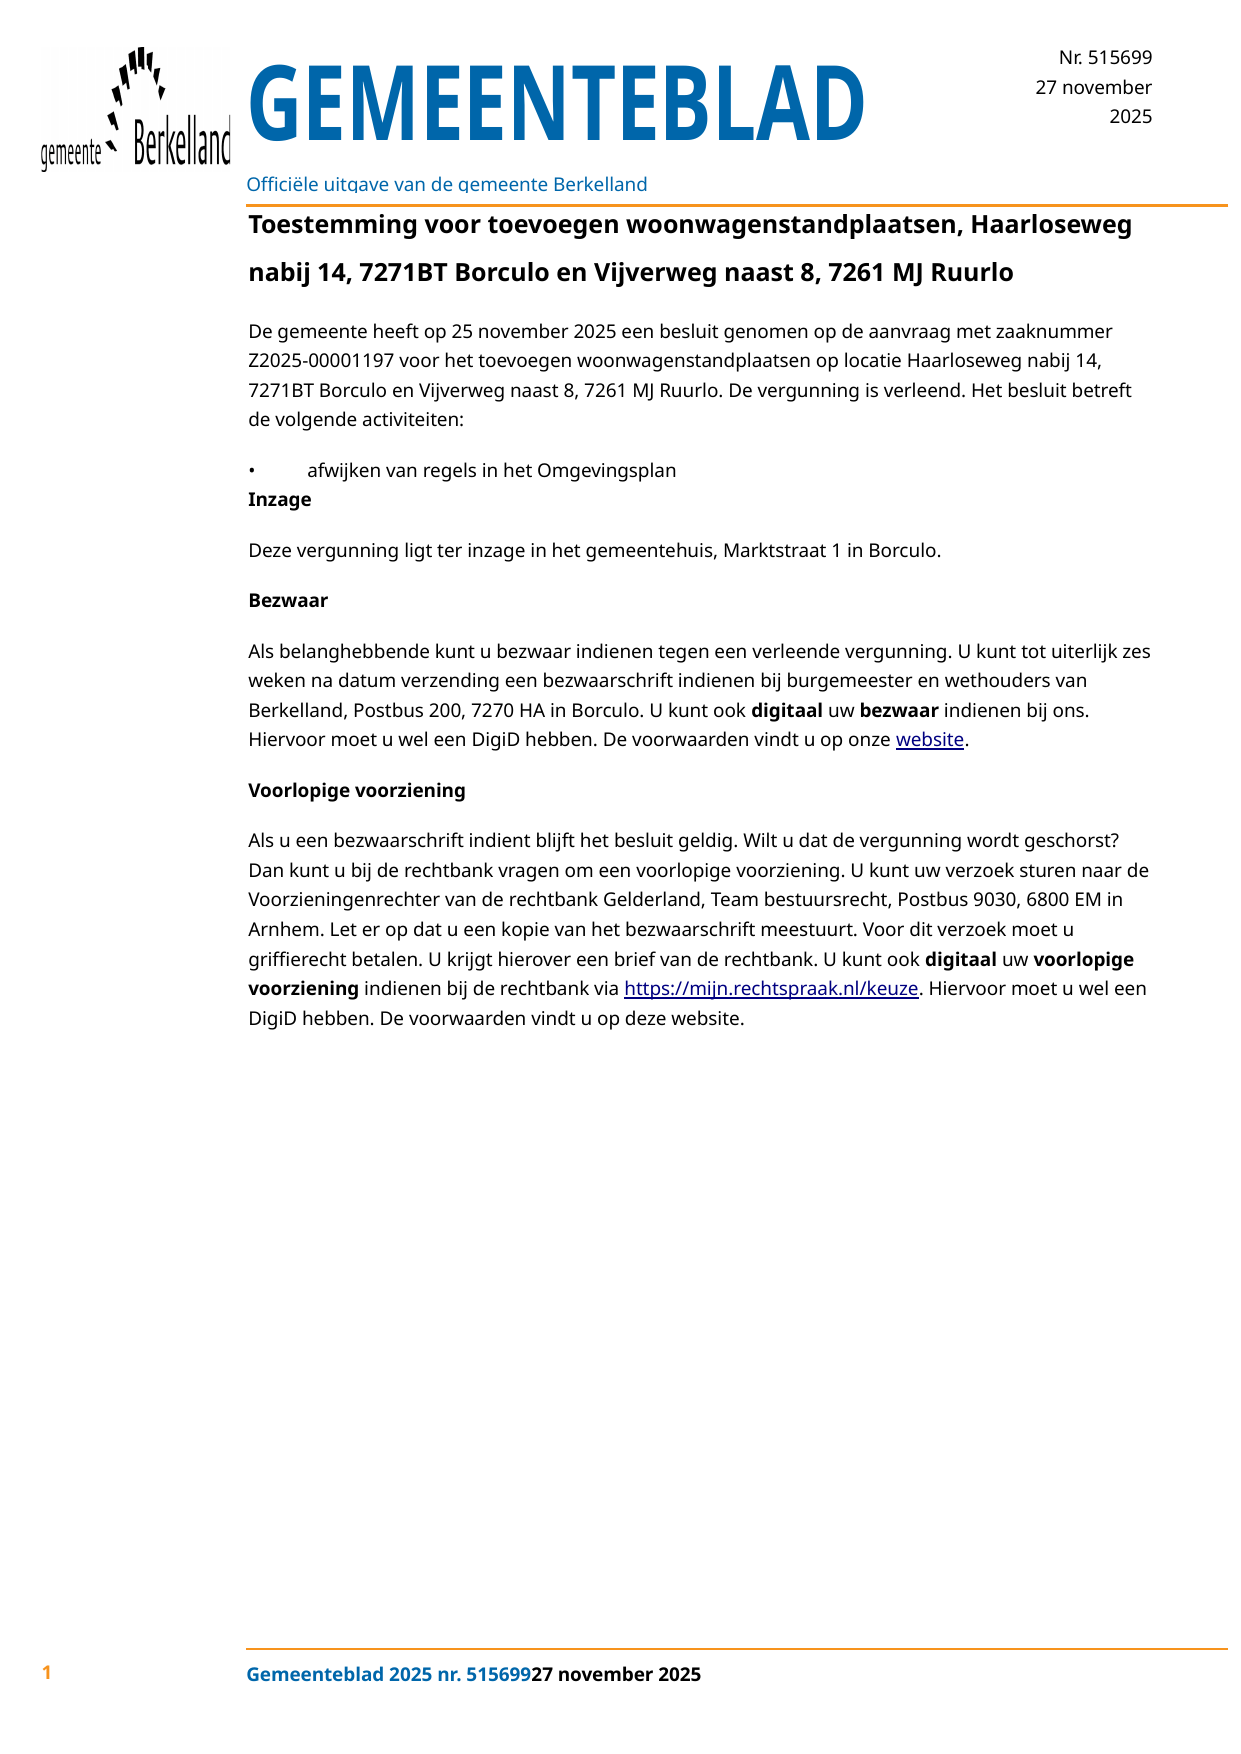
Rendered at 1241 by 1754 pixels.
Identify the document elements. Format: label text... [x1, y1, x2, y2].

text Deze vergunning ligt ter inzage in het gemeentehuis, Marktstraat 1 in Borculo. [248, 537, 1152, 563]
text Bezwaar [248, 587, 1152, 613]
text Toestemming voor toevoegen woonwagenstandplaatsen, Haarloseweg nabij 14, 7271BT Borculo en Vijverweg naast 8, 7261 MJ Ruurlo [248, 207, 1152, 288]
text De gemeente heeft op 25 november 2025 een besluit genomen op de aanvraag met zaaknummer Z2025-00001197 voor het toevoegen woonwagenstandplaatsen op locatie Haarloseweg nabij 14, 7271BT Borculo en Vijverweg naast 8, 7261 MJ Ruurlo. De vergunning is verleend. Het besluit betreft de volgende activiteiten: [248, 318, 1152, 432]
list afwijken van regels in het Omgevingsplan [248, 457, 1152, 483]
text Voorlopige voorziening [248, 777, 1152, 803]
text Inzage [248, 487, 1152, 512]
picture [41, 47, 231, 172]
text Als u een bezwaarschrift indient blijft het besluit geldig. Wilt u dat de vergunning wordt geschorst? Dan kunt u bij de rechtbank vragen om een voorlopige voorziening. U kunt uw verzoek sturen naar de Voorzieningenrechter van de rechtbank Gelderland, Team bestuursrecht, Postbus 9030, 6800 EM in Arnhem. Let er op dat u een kopie van het bezwaarschrift meestuurt. Voor dit verzoek moet u griffierecht betalen. U krijgt hierover een brief van de rechtbank. U kunt ook digitaal uw voorlopige voorziening indienen bij de rechtbank via https://mijn.rechtspraak.nl/keuze. Hiervoor moet u wel een DigiD hebben. De voorwaarden vindt u op deze website. [248, 827, 1152, 1031]
text Als belanghebbende kunt u bezwaar indienen tegen een verleende vergunning. U kunt tot uiterlijk zes weken na datum verzending een bezwaarschrift indienen bij burgemeester en wethouders van Berkelland, Postbus 200, 7270 HA in Borculo. U kunt ook digitaal uw bezwaar indienen bij ons. Hiervoor moet u wel een DigiD hebben. De voorwaarden vindt u op onze website. [248, 638, 1152, 752]
